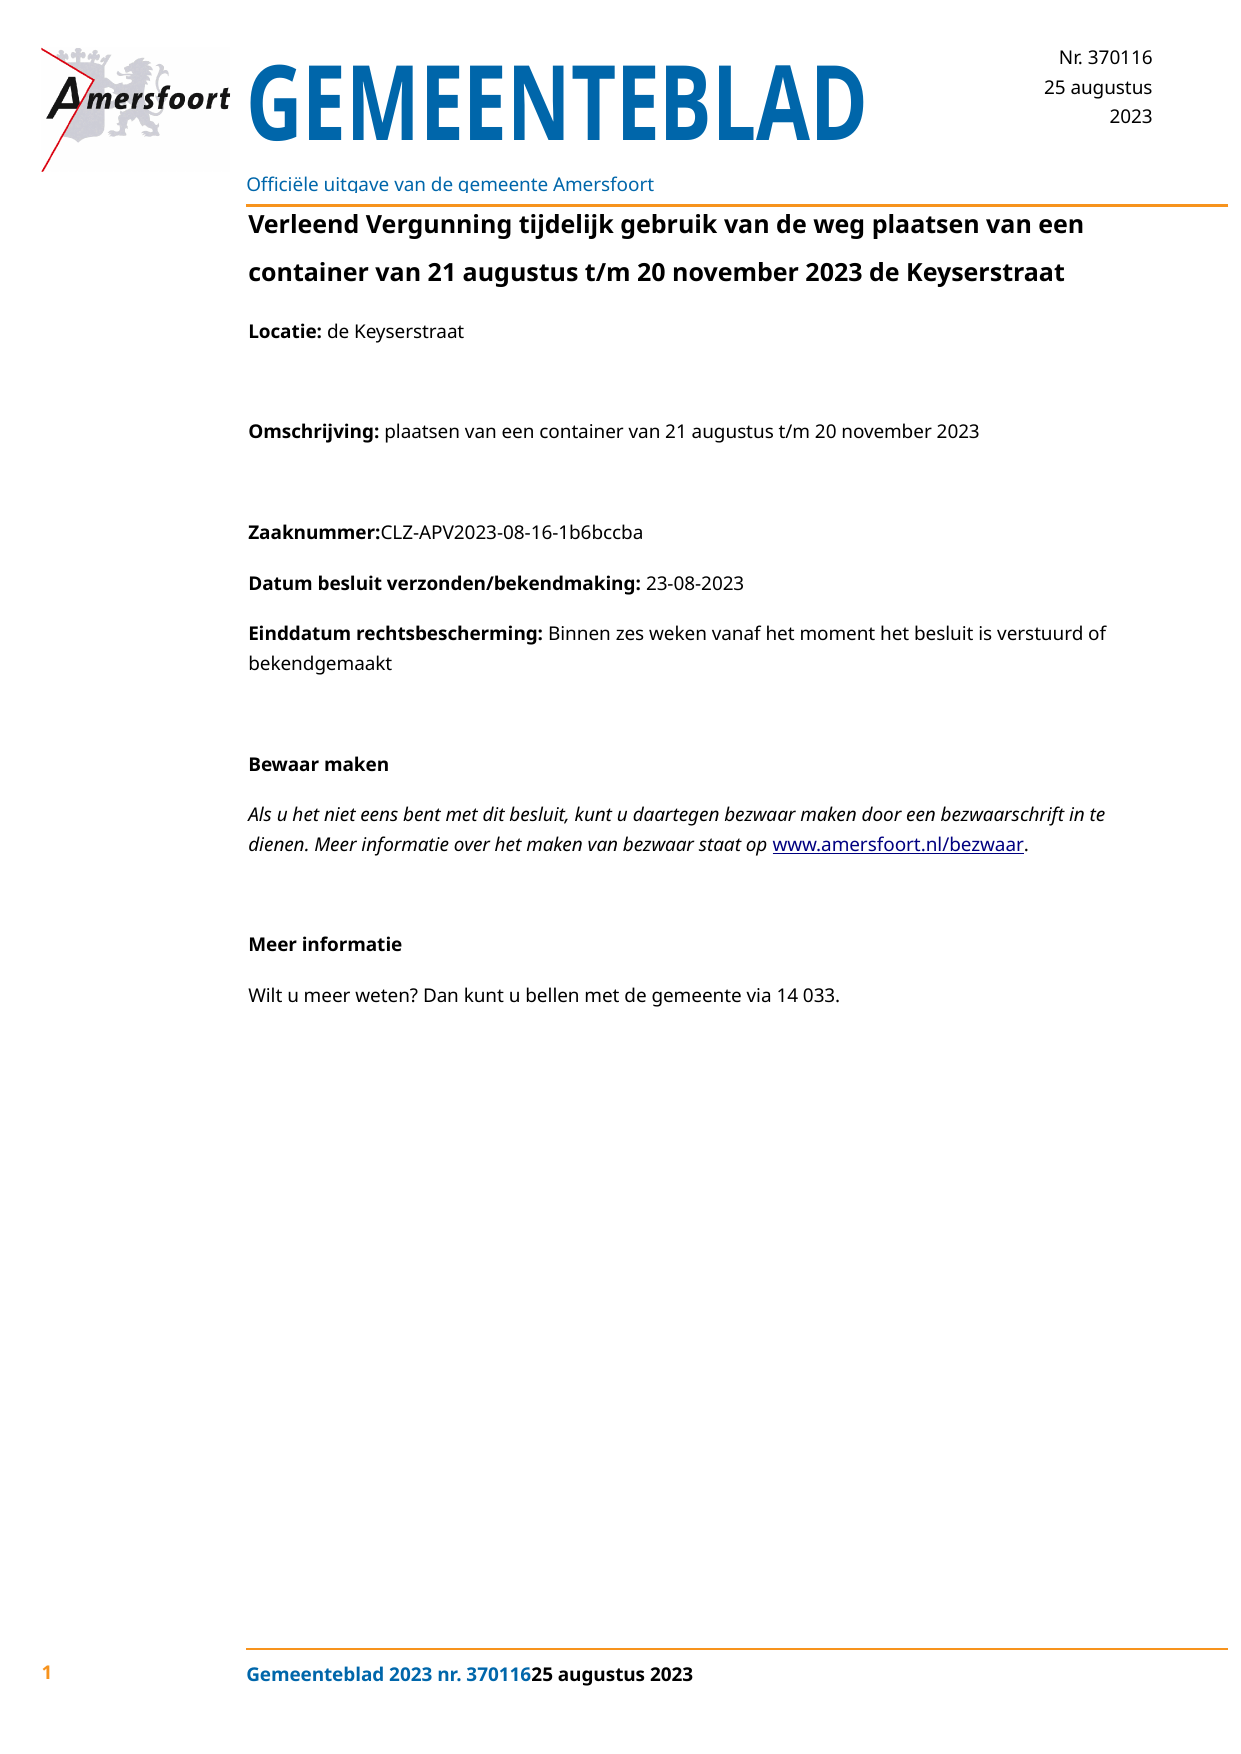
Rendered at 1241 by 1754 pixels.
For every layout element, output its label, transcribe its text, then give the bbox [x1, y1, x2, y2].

text Verleend Vergunning tijdelijk gebruik van de weg plaatsen van een container van 21 augustus t/m 20 november 2023 de Keyserstraat [248, 207, 1152, 288]
text Als u het niet eens bent met dit besluit, kunt u daartegen bezwaar maken door een bezwaarschrift in te dienen. Meer informatie over het maken van bezwaar staat op www.amersfoort.nl/bezwaar. [248, 801, 1152, 857]
text Datum besluit verzonden/bekendmaking: 23-08-2023 [248, 570, 1152, 596]
text Einddatum rechtsbescherming: Binnen zes weken vanaf het moment het besluit is verstuurd of bekendgemaakt [248, 620, 1152, 676]
text Wilt u meer weten? Dan kunt u bellen met de gemeente via 14 033. [248, 982, 1152, 1008]
text Zaaknummer:CLZ-APV2023-08-16-1b6bccba [248, 519, 1152, 545]
text Omschrijving: plaatsen van een container van 21 augustus t/m 20 november 2023 [248, 419, 1152, 444]
picture [41, 47, 231, 172]
text Bewaar maken [248, 751, 1152, 777]
text Locatie: de Keyserstraat [248, 318, 1152, 344]
text Meer informatie [248, 932, 1152, 957]
